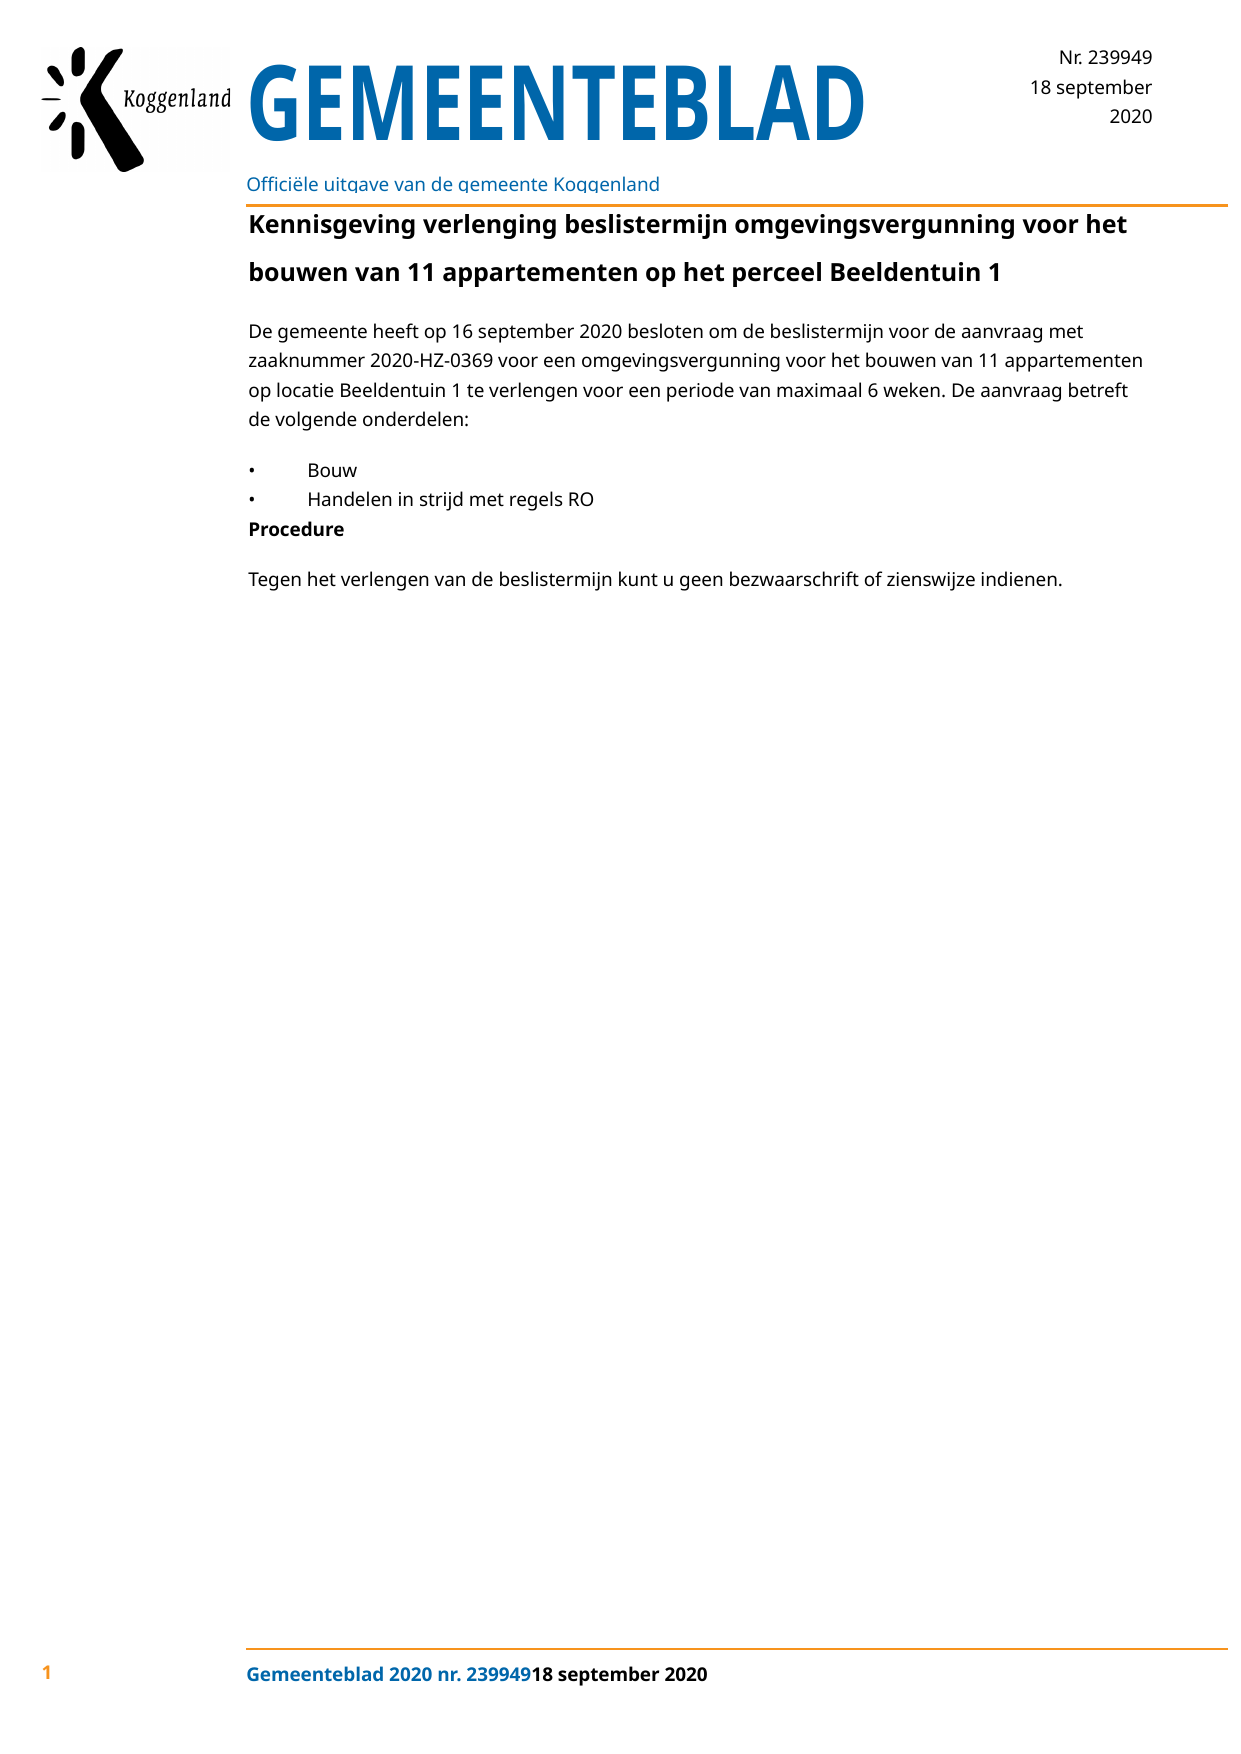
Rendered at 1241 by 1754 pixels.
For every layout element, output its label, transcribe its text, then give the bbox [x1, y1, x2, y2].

picture [41, 47, 231, 172]
text Kennisgeving verlenging beslistermijn omgevingsvergunning voor het bouwen van 11 appartementen op het perceel Beeldentuin 1 [248, 207, 1152, 288]
text De gemeente heeft op 16 september 2020 besloten om de beslistermijn voor de aanvraag met zaaknummer 2020-HZ-0369 voor een omgevingsvergunning voor het bouwen van 11 appartementen op locatie Beeldentuin 1 te verlengen voor een periode van maximaal 6 weken. De aanvraag betreft de volgende onderdelen: [248, 318, 1152, 432]
text Tegen het verlengen van de beslistermijn kunt u geen bezwaarschrift of zienswijze indienen. [248, 567, 1152, 592]
list Bouw [248, 457, 1152, 483]
list Handelen in strijd met regels RO [248, 487, 1152, 512]
text Procedure [248, 516, 1152, 542]
